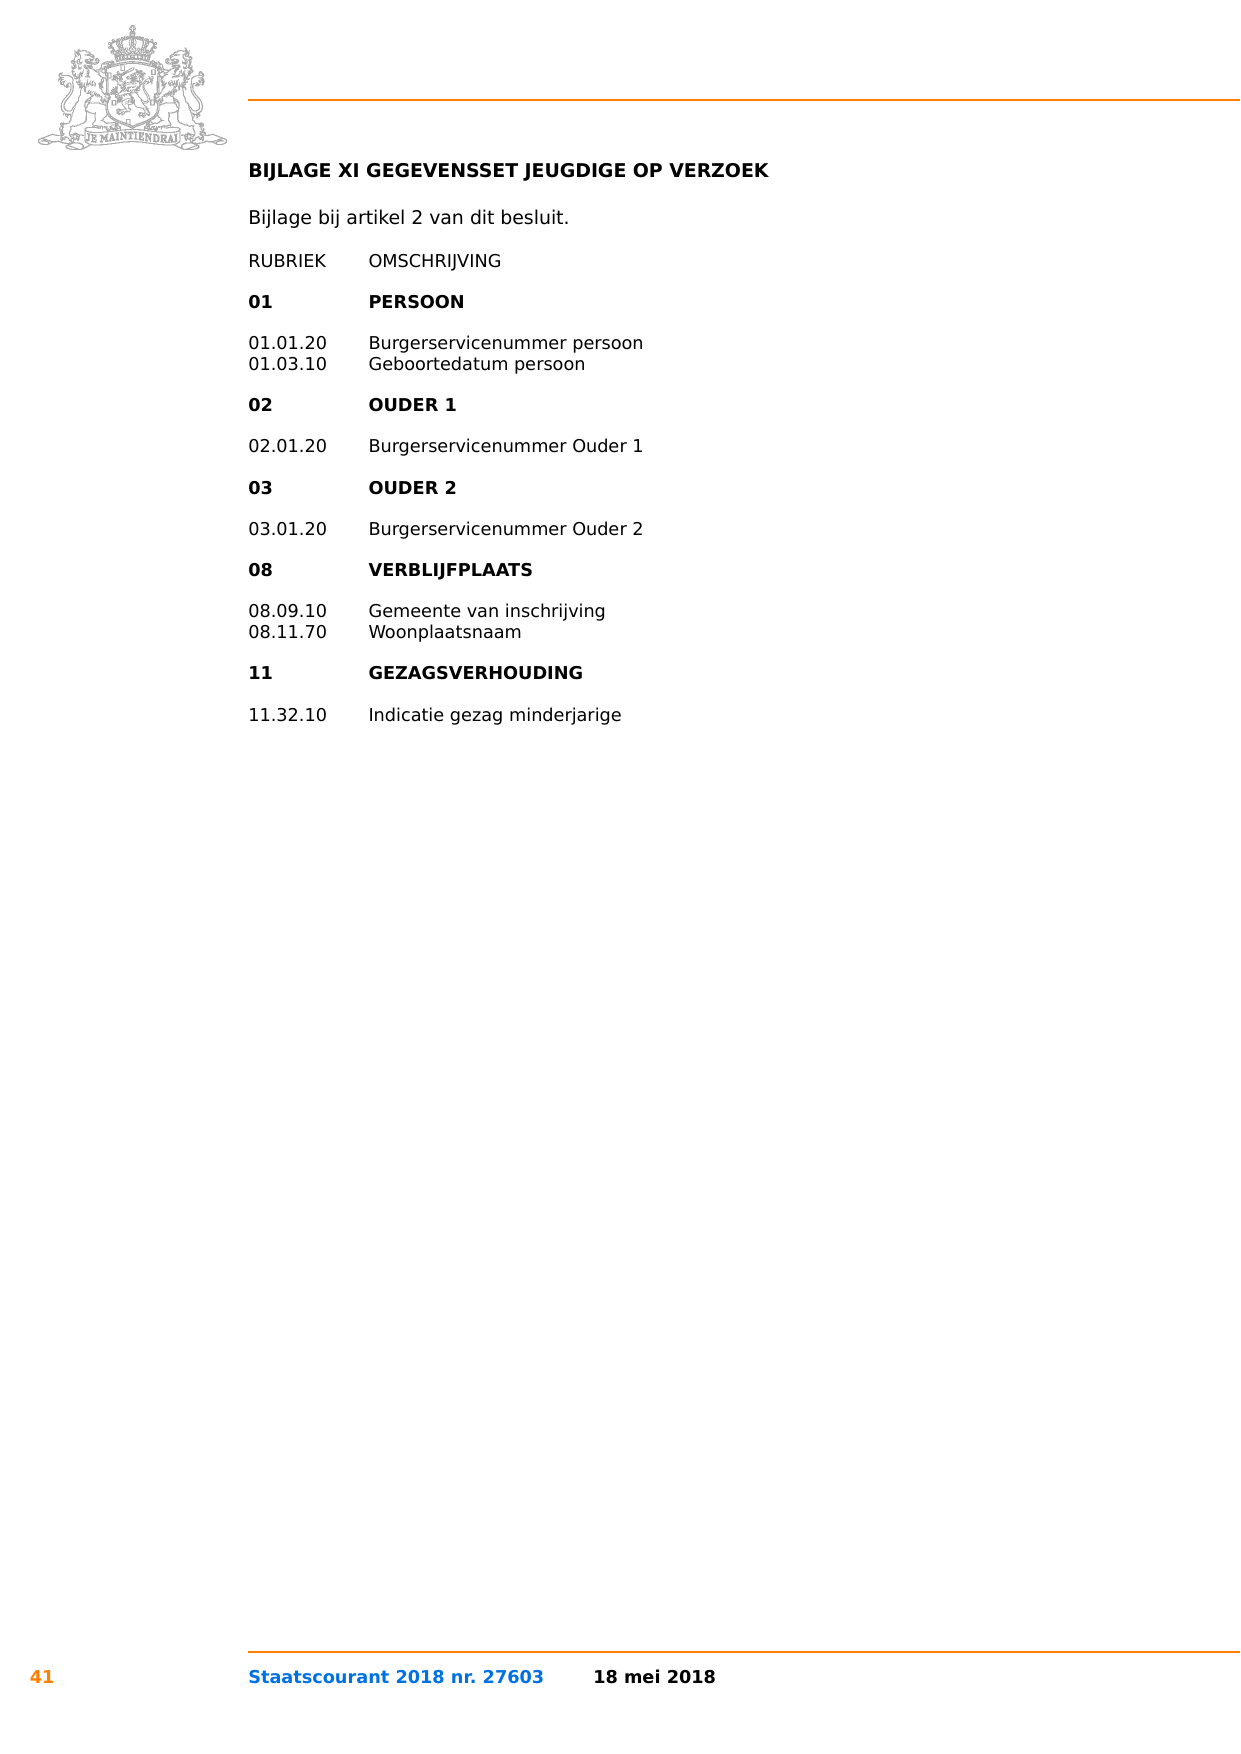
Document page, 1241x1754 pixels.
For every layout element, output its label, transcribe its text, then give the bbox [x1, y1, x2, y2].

table_cell [363, 684, 1163, 704]
table_cell 01 [248, 292, 362, 313]
table_cell [363, 416, 1163, 436]
table_cell 01.01.20 [248, 333, 362, 354]
table_cell OUDER 2 [363, 478, 1163, 498]
table_cell [363, 457, 1163, 478]
table_cell Gemeente van inschrijving [363, 601, 1163, 622]
table_header RUBRIEK [248, 251, 362, 271]
table_cell 03.01.20 [248, 519, 362, 539]
table_cell [363, 643, 1163, 663]
table_cell 02.01.20 [248, 436, 362, 457]
table_cell [363, 498, 1163, 519]
table_cell [363, 540, 1163, 560]
subtitle BIJLAGE XI GEGEVENSSET JEUGDIGE OP VERZOEK [248, 160, 1163, 182]
table_cell Geboortedatum persoon [363, 354, 1163, 374]
table_cell Burgerservicenummer persoon [363, 333, 1163, 354]
table_cell [248, 540, 362, 560]
table_cell Indicatie gezag minderjarige [363, 705, 1163, 725]
table_cell 02 [248, 395, 362, 416]
table_cell 08.11.70 [248, 622, 362, 643]
table_cell 11 [248, 663, 362, 684]
table_cell OUDER 1 [363, 395, 1163, 416]
table_cell [248, 581, 362, 601]
table_cell 03 [248, 478, 362, 498]
table_cell [248, 643, 362, 663]
table_cell [363, 581, 1163, 601]
table_cell [363, 375, 1163, 395]
table_cell [248, 457, 362, 478]
table_cell PERSOON [363, 292, 1163, 313]
table_cell [248, 313, 362, 333]
table_cell 11.32.10 [248, 705, 362, 725]
table_cell GEZAGSVERHOUDING [363, 663, 1163, 684]
table_cell [248, 416, 362, 436]
table_cell Burgerservicenummer Ouder 1 [363, 436, 1163, 457]
table_cell 08.09.10 [248, 601, 362, 622]
table_cell 01.03.10 [248, 354, 362, 374]
table_cell VERBLIJFPLAATS [363, 560, 1163, 581]
table_cell [363, 313, 1163, 333]
table_cell [248, 375, 362, 395]
table_header OMSCHRIJVING [363, 251, 1163, 271]
text Bijlage bij artikel 2 van dit besluit. [248, 207, 1163, 229]
table_cell [248, 498, 362, 519]
table_cell 08 [248, 560, 362, 581]
table_cell Woonplaatsnaam [363, 622, 1163, 643]
picture [38, 25, 227, 150]
table_cell [248, 271, 362, 292]
table_cell Burgerservicenummer Ouder 2 [363, 519, 1163, 539]
table_cell [248, 684, 362, 704]
table_cell [363, 271, 1163, 292]
